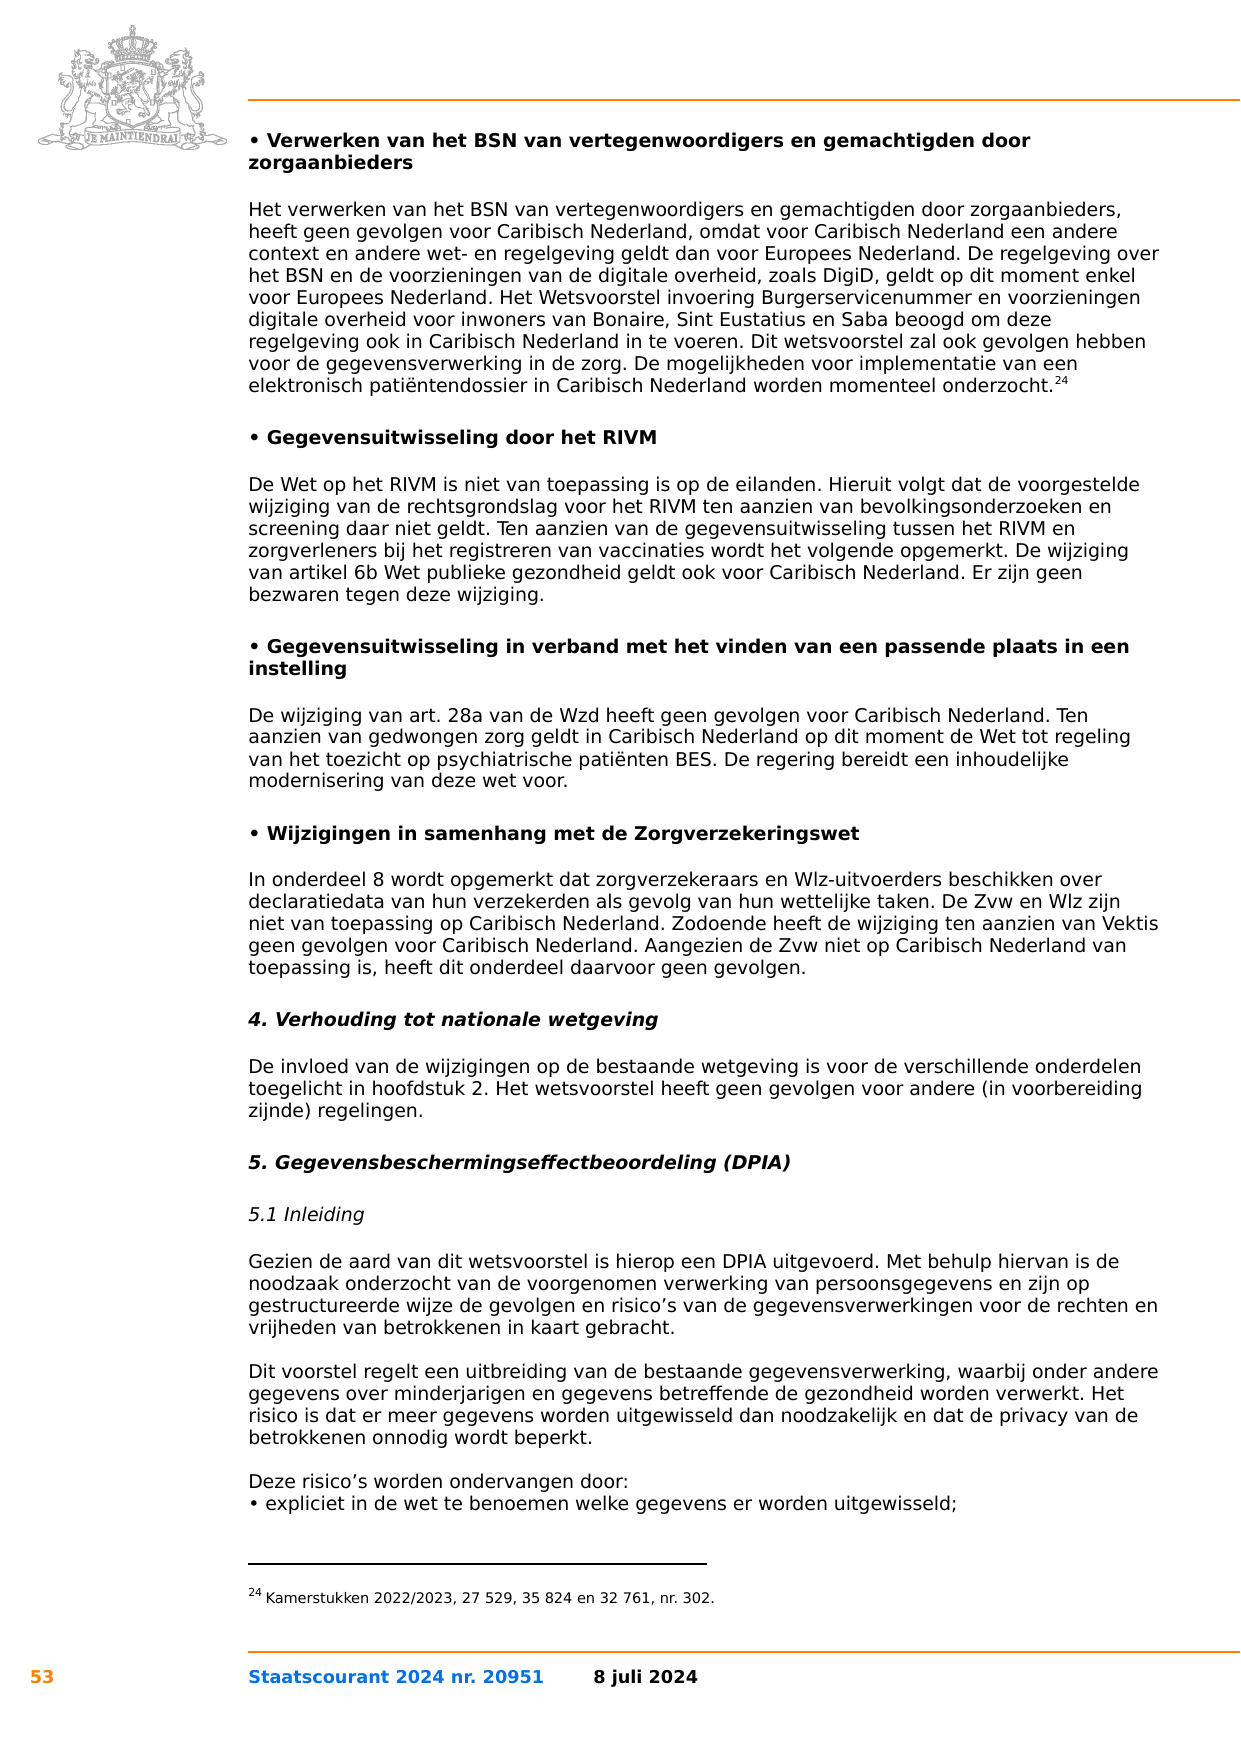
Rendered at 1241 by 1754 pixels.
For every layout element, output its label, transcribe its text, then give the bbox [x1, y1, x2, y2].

text Kamerstukken 2022/2023, 27 529, 35 824 en 32 761, nr. 302. [248, 1586, 1163, 1608]
text Het verwerken van het BSN van vertegenwoordigers en gemachtigden door zorgaanbieders, heeft geen gevolgen voor Caribisch Nederland, omdat voor Caribisch Nederland een andere context en andere wet- en regelgeving geldt dan voor Europees Nederland. De regelgeving over het BSN en de voorzieningen van de digitale overheid, zoals DigiD, geldt op dit moment enkel voor Europees Nederland. Het Wetsvoorstel invoering Burgerservicenummer en voorzieningen digitale overheid voor inwoners van Bonaire, Sint Eustatius en Saba beoogd om deze regelgeving ook in Caribisch Nederland in te voeren. Dit wetsvoorstel zal ook gevolgen hebben voor de gegevensverwerking in de zorg. De mogelijkheden voor implementatie van een elektronisch patiëntendossier in Caribisch Nederland worden momenteel onderzocht. [248, 199, 1163, 397]
subtitle • Gegevensuitwisseling door het RIVM [248, 427, 1163, 449]
text Deze risico’s worden ondervangen door: [248, 1471, 1163, 1493]
subtitle • Gegevensuitwisseling in verband met het vinden van een passende plaats in een instelling [248, 636, 1163, 679]
subtitle 5. Gegevensbeschermingseffectbeoordeling (DPIA) [248, 1152, 1163, 1174]
subtitle • Wijzigingen in samenhang met de Zorgverzekeringswet [248, 822, 1163, 844]
text In onderdeel 8 wordt opgemerkt dat zorgverzekeraars en Wlz-uitvoerders beschikken over declaratiedata van hun verzekerden als gevolg van hun wettelijke taken. De Zvw en Wlz zijn niet van toepassing op Caribisch Nederland. Zodoende heeft de wijziging ten aanzien van Vektis geen gevolgen voor Caribisch Nederland. Aangezien de Zvw niet op Caribisch Nederland van toepassing is, heeft dit onderdeel daarvoor geen gevolgen. [248, 869, 1163, 979]
subtitle 5.1 Inleiding [248, 1204, 1163, 1226]
text De invloed van de wijzigingen op de bestaande wetgeving is voor de verschillende onderdelen toegelicht in hoofdstuk 2. Het wetsvoorstel heeft geen gevolgen voor andere (in voorbereiding zijnde) regelingen. [248, 1056, 1163, 1122]
picture [38, 25, 227, 150]
text • expliciet in de wet te benoemen welke gegevens er worden uitgewisseld; [248, 1493, 1163, 1515]
subtitle 4. Verhouding tot nationale wetgeving [248, 1009, 1163, 1031]
text De Wet op het RIVM is niet van toepassing is op de eilanden. Hieruit volgt dat de voorgestelde wijziging van de rechtsgrondslag voor het RIVM ten aanzien van bevolkingsonderzoeken en screening daar niet geldt. Ten aanzien van de gegevensuitwisseling tussen het RIVM en zorgverleners bij het registreren van vaccinaties wordt het volgende opgemerkt. De wijziging van artikel 6b Wet publieke gezondheid geldt ook voor Caribisch Nederland. Er zijn geen bezwaren tegen deze wijziging. [248, 474, 1163, 606]
text Gezien de aard van dit wetsvoorstel is hierop een DPIA uitgevoerd. Met behulp hiervan is de noodzaak onderzocht van de voorgenomen verwerking van persoonsgegevens en zijn op gestructureerde wijze de gevolgen en risico’s van de gegevensverwerkingen voor de rechten en vrijheden van betrokkenen in kaart gebracht. [248, 1251, 1163, 1339]
text Dit voorstel regelt een uitbreiding van de bestaande gegevensverwerking, waarbij onder andere gegevens over minderjarigen en gegevens betreffende de gezondheid worden verwerkt. Het risico is dat er meer gegevens worden uitgewisseld dan noodzakelijk en dat de privacy van de betrokkenen onnodig wordt beperkt. [248, 1361, 1163, 1449]
subtitle • Verwerken van het BSN van vertegenwoordigers en gemachtigden door zorgaanbieders [248, 130, 1163, 174]
text De wijziging van art. 28a van de Wzd heeft geen gevolgen voor Caribisch Nederland. Ten aanzien van gedwongen zorg geldt in Caribisch Nederland op dit moment de Wet tot regeling van het toezicht op psychiatrische patiënten BES. De regering bereidt een inhoudelijke modernisering van deze wet voor. [248, 704, 1163, 792]
